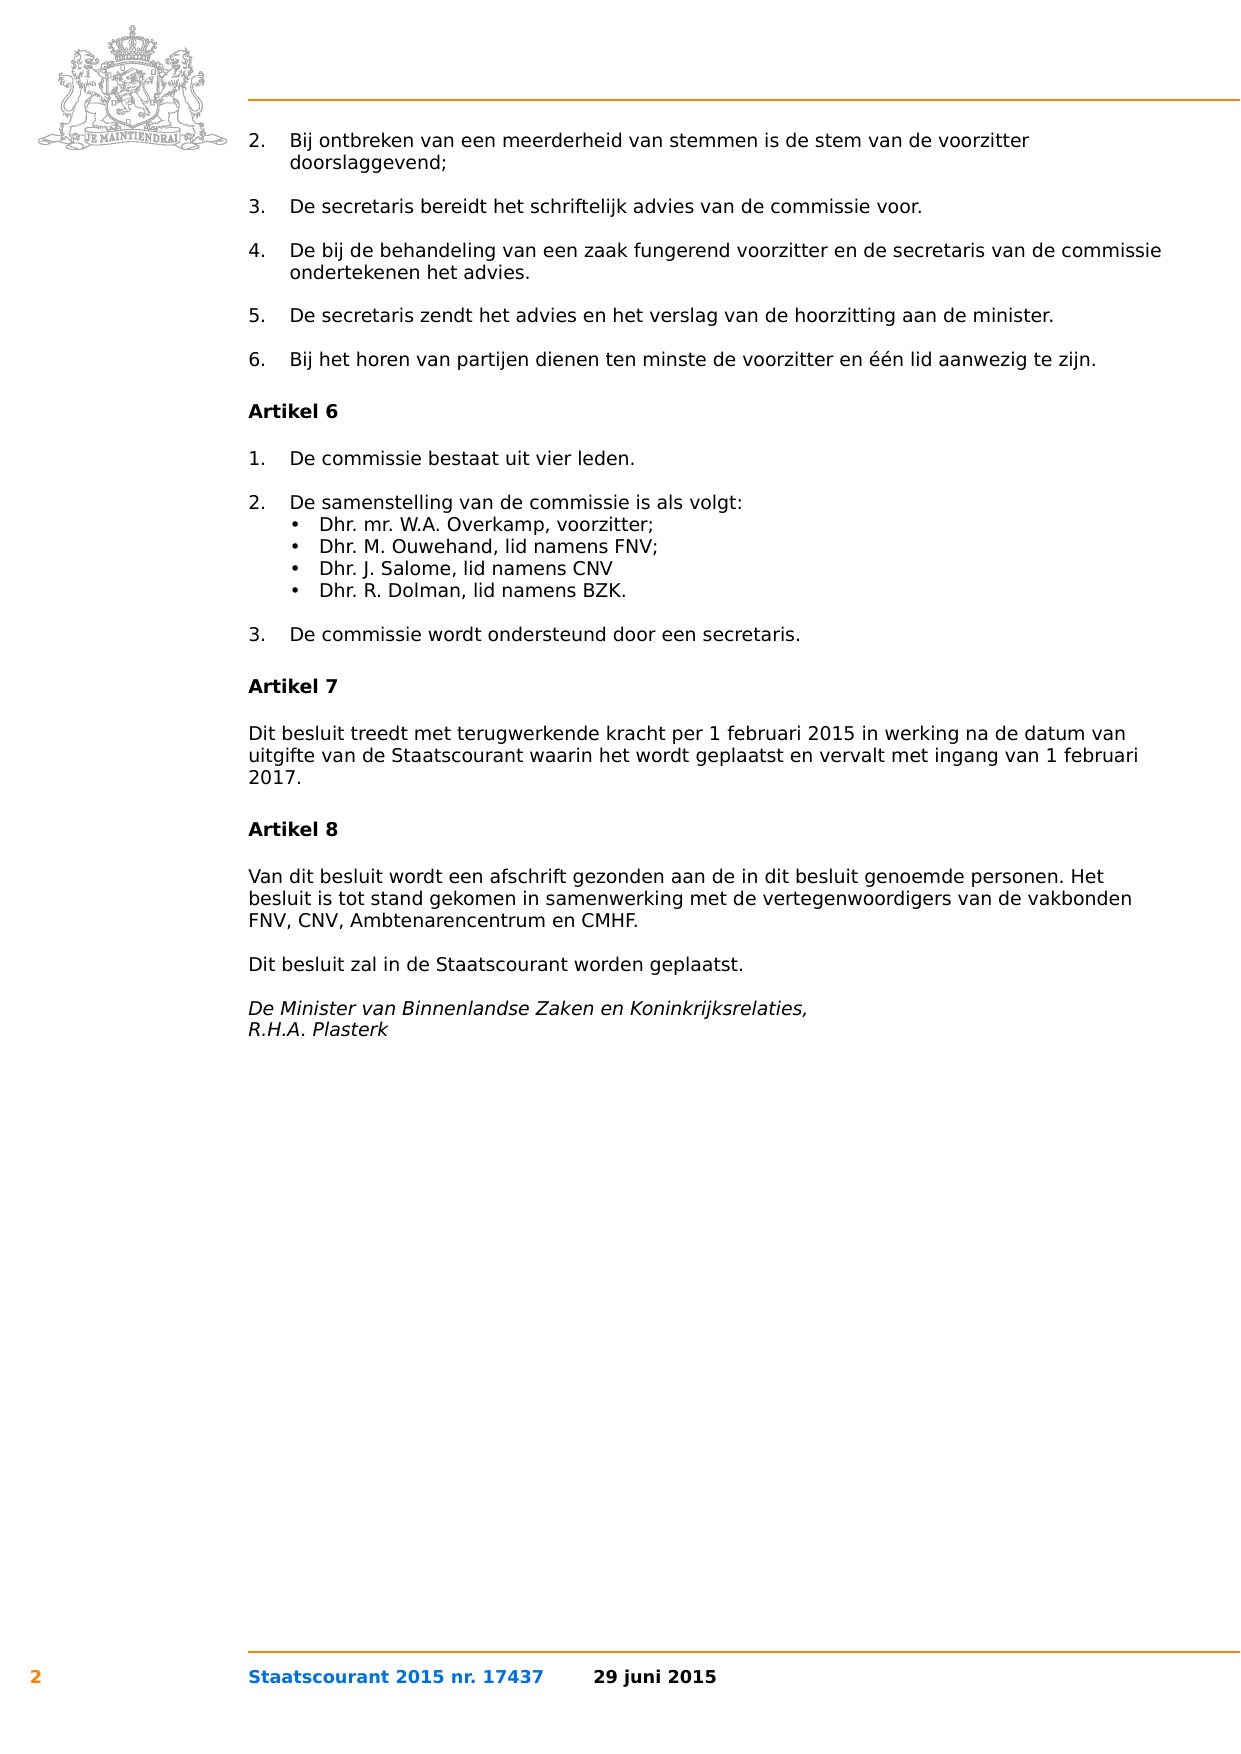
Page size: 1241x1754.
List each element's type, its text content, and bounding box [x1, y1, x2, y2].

text 1. De commissie bestaat uit vier leden. [248, 448, 1163, 470]
picture [38, 25, 227, 150]
text 2. De samenstelling van de commissie is als volgt: [248, 492, 1163, 514]
text De Minister van Binnenlandse Zaken en Koninkrijksrelaties, R.H.A. Plasterk [248, 997, 1163, 1041]
text • Dhr. J. Salome, lid namens CNV [289, 558, 1163, 580]
subtitle Artikel 6 [248, 401, 1163, 423]
text 3. De commissie wordt ondersteund door een secretaris. [248, 624, 1163, 646]
text • Dhr. mr. W.A. Overkamp, voorzitter; [289, 514, 1163, 536]
subtitle Artikel 8 [248, 819, 1163, 841]
text Dit besluit zal in de Staatscourant worden geplaatst. [248, 953, 1163, 976]
subtitle Artikel 7 [248, 676, 1163, 698]
text • Dhr. M. Ouwehand, lid namens FNV; [289, 536, 1163, 558]
text • Dhr. R. Dolman, lid namens BZK. [289, 580, 1163, 602]
text 5. De secretaris zendt het advies en het verslag van de hoorzitting aan de minister. [248, 305, 1163, 327]
text Van dit besluit wordt een afschrift gezonden aan de in dit besluit genoemde personen. Het besluit is tot stand gekomen in samenwerking met de vertegenwoordigers van de vakbonden FNV, CNV, Ambtenarencentrum en CMHF. [248, 866, 1163, 932]
text 2. Bij ontbreken van een meerderheid van stemmen is de stem van de voorzitter doorslaggevend; [248, 130, 1163, 174]
text 6. Bij het horen van partijen dienen ten minste de voorzitter en één lid aanwezig te zijn. [248, 349, 1163, 371]
text 3. De secretaris bereidt het schriftelijk advies van de commissie voor. [248, 196, 1163, 218]
text 4. De bij de behandeling van een zaak fungerend voorzitter en de secretaris van de commissie ondertekenen het advies. [248, 239, 1163, 283]
text Dit besluit treedt met terugwerkende kracht per 1 februari 2015 in werking na de datum van uitgifte van de Staatscourant waarin het wordt geplaatst en vervalt met ingang van 1 februari 2017. [248, 723, 1163, 789]
